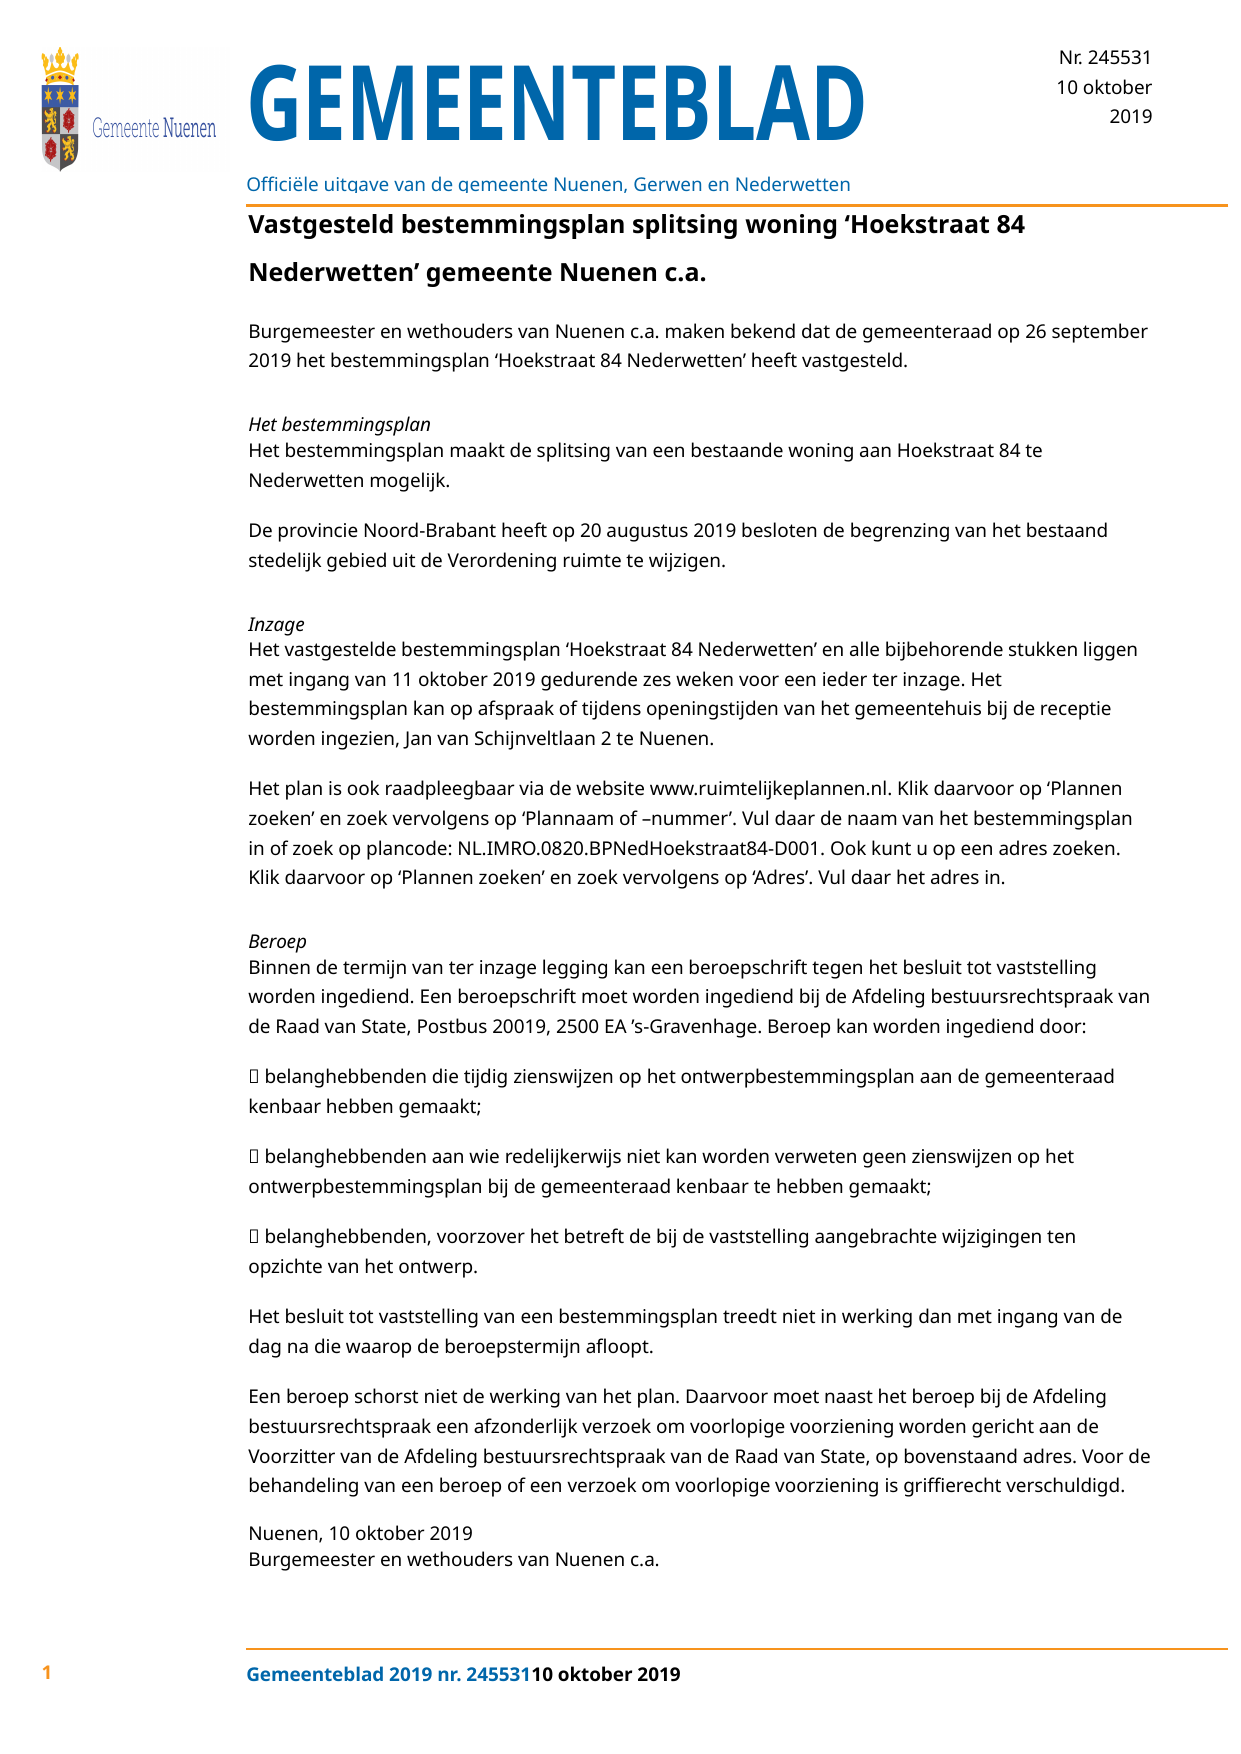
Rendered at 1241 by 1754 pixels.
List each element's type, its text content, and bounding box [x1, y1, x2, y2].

text Het plan is ook raadpleegbaar via de website www.ruimtelijkeplannen.nl. Klik daarvoor op ‘Plannen zoeken’ en zoek vervolgens op ‘Plannaam of –nummer’. Vul daar de naam van het bestemmingsplan in of zoek op plancode: NL.IMRO.0820.BPNedHoekstraat84-D001. Ook kunt u op een adres zoeken. Klik daarvoor op ‘Plannen zoeken’ en zoek vervolgens op ‘Adres’. Vul daar het adres in. [248, 776, 1152, 890]
text Het bestemmingsplan [248, 411, 1152, 437]
text Vastgesteld bestemmingsplan splitsing woning ‘Hoekstraat 84 Nederwetten’ gemeente Nuenen c.a. [248, 207, 1152, 288]
text  belanghebbenden die tijdig zienswijzen op het ontwerpbestemmingsplan aan de gemeenteraad kenbaar hebben gemaakt; [248, 1064, 1152, 1119]
text Binnen de termijn van ter inzage legging kan een beroepschrift tegen het besluit tot vaststelling worden ingediend. Een beroepschrift moet worden ingediend bij de Afdeling bestuursrechtspraak van de Raad van State, Postbus 20019, 2500 EA ’s-Gravenhage. Beroep kan worden ingediend door: [248, 954, 1152, 1039]
text De provincie Noord-Brabant heeft op 20 augustus 2019 besloten de begrenzing van het bestaand stedelijk gebied uit de Verordening ruimte te wijzigen. [248, 517, 1152, 572]
text Een beroep schorst niet de werking van het plan. Daarvoor moet naast het beroep bij de Afdeling bestuursrechtspraak een afzonderlijk verzoek om voorlopige voorziening worden gericht aan de Voorzitter van de Afdeling bestuursrechtspraak van de Raad van State, op bovenstaand adres. Voor de behandeling van een beroep of een verzoek om voorlopige voorziening is griffierecht verschuldigd. [248, 1384, 1152, 1498]
text Het vastgestelde bestemmingsplan ‘Hoekstraat 84 Nederwetten’ en alle bijbehorende stukken liggen met ingang van 11 oktober 2019 gedurende zes weken voor een ieder ter inzage. Het bestemmingsplan kan op afspraak of tijdens openingstijden van het gemeentehuis bij de receptie worden ingezien, Jan van Schijnveltlaan 2 te Nuenen. [248, 636, 1152, 751]
text Inzage [248, 611, 1152, 636]
text Het bestemmingsplan maakt de splitsing van een bestaande woning aan Hoekstraat 84 te Nederwetten mogelijk. [248, 437, 1152, 492]
text Beroep [248, 928, 1152, 954]
picture [41, 47, 231, 172]
text Burgemeester en wethouders van Nuenen c.a. maken bekend dat de gemeenteraad op 26 september 2019 het bestemmingsplan ‘Hoekstraat 84 Nederwetten’ heeft vastgesteld. [248, 318, 1152, 373]
text Burgemeester en wethouders van Nuenen c.a. [248, 1546, 1152, 1572]
text  belanghebbenden aan wie redelijkerwijs niet kan worden verweten geen zienswijzen op het ontwerpbestemmingsplan bij de gemeenteraad kenbaar te hebben gemaakt; [248, 1144, 1152, 1199]
text Het besluit tot vaststelling van een bestemmingsplan treedt niet in werking dan met ingang van de dag na die waarop de beroepstermijn afloopt. [248, 1304, 1152, 1359]
text Nuenen, 10 oktober 2019 [248, 1520, 1152, 1546]
text  belanghebbenden, voorzover het betreft de bij de vaststelling aangebrachte wijzigingen ten opzichte van het ontwerp. [248, 1224, 1152, 1279]
